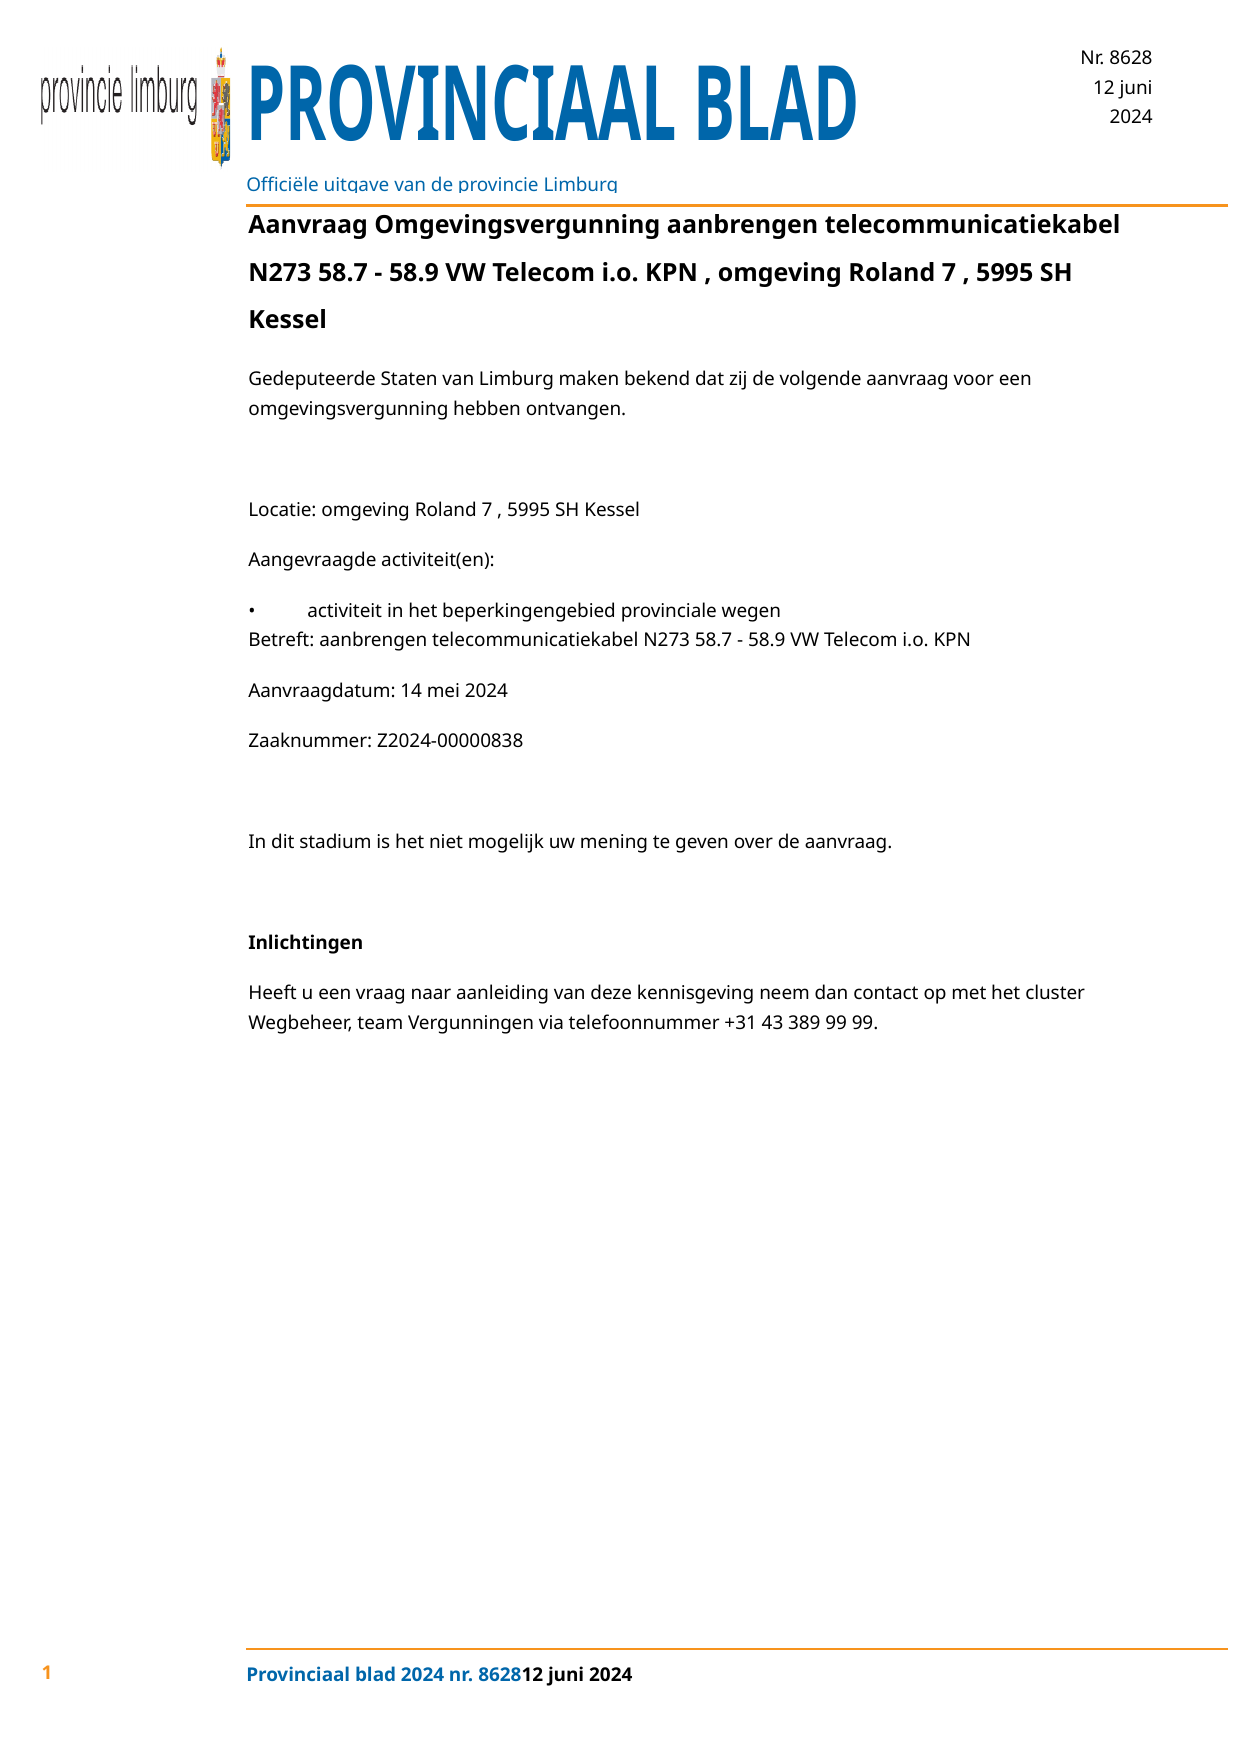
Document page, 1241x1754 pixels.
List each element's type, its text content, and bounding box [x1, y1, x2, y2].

text Aanvraagdatum: 14 mei 2024 [248, 677, 1152, 702]
text Inlichtingen [248, 929, 1152, 954]
text Heeft u een vraag naar aanleiding van deze kennisgeving neem dan contact op met het cluster Wegbeheer, team Vergunningen via telefoonnummer +31 43 389 99 99. [248, 979, 1152, 1034]
text In dit stadium is het niet mogelijk uw mening te geven over de aanvraag. [248, 828, 1152, 854]
text Zaaknummer: Z2024-00000838 [248, 727, 1152, 753]
text Betreft: aanbrengen telecommunicatiekabel N273 58.7 - 58.9 VW Telecom i.o. KPN [248, 626, 1152, 652]
text Gedeputeerde Staten van Limburg maken bekend dat zij de volgende aanvraag voor een omgevingsvergunning hebben ontvangen. [248, 366, 1152, 421]
list activiteit in het beperkingengebied provinciale wegen [248, 597, 1152, 622]
text Locatie: omgeving Roland 7 , 5995 SH Kessel [248, 496, 1152, 522]
picture [41, 47, 231, 172]
text Aanvraag Omgevingsvergunning aanbrengen telecommunicatiekabel N273 58.7 - 58.9 VW Telecom i.o. KPN , omgeving Roland 7 , 5995 SH Kessel [248, 207, 1152, 336]
text Aangevraagde activiteit(en): [248, 546, 1152, 572]
